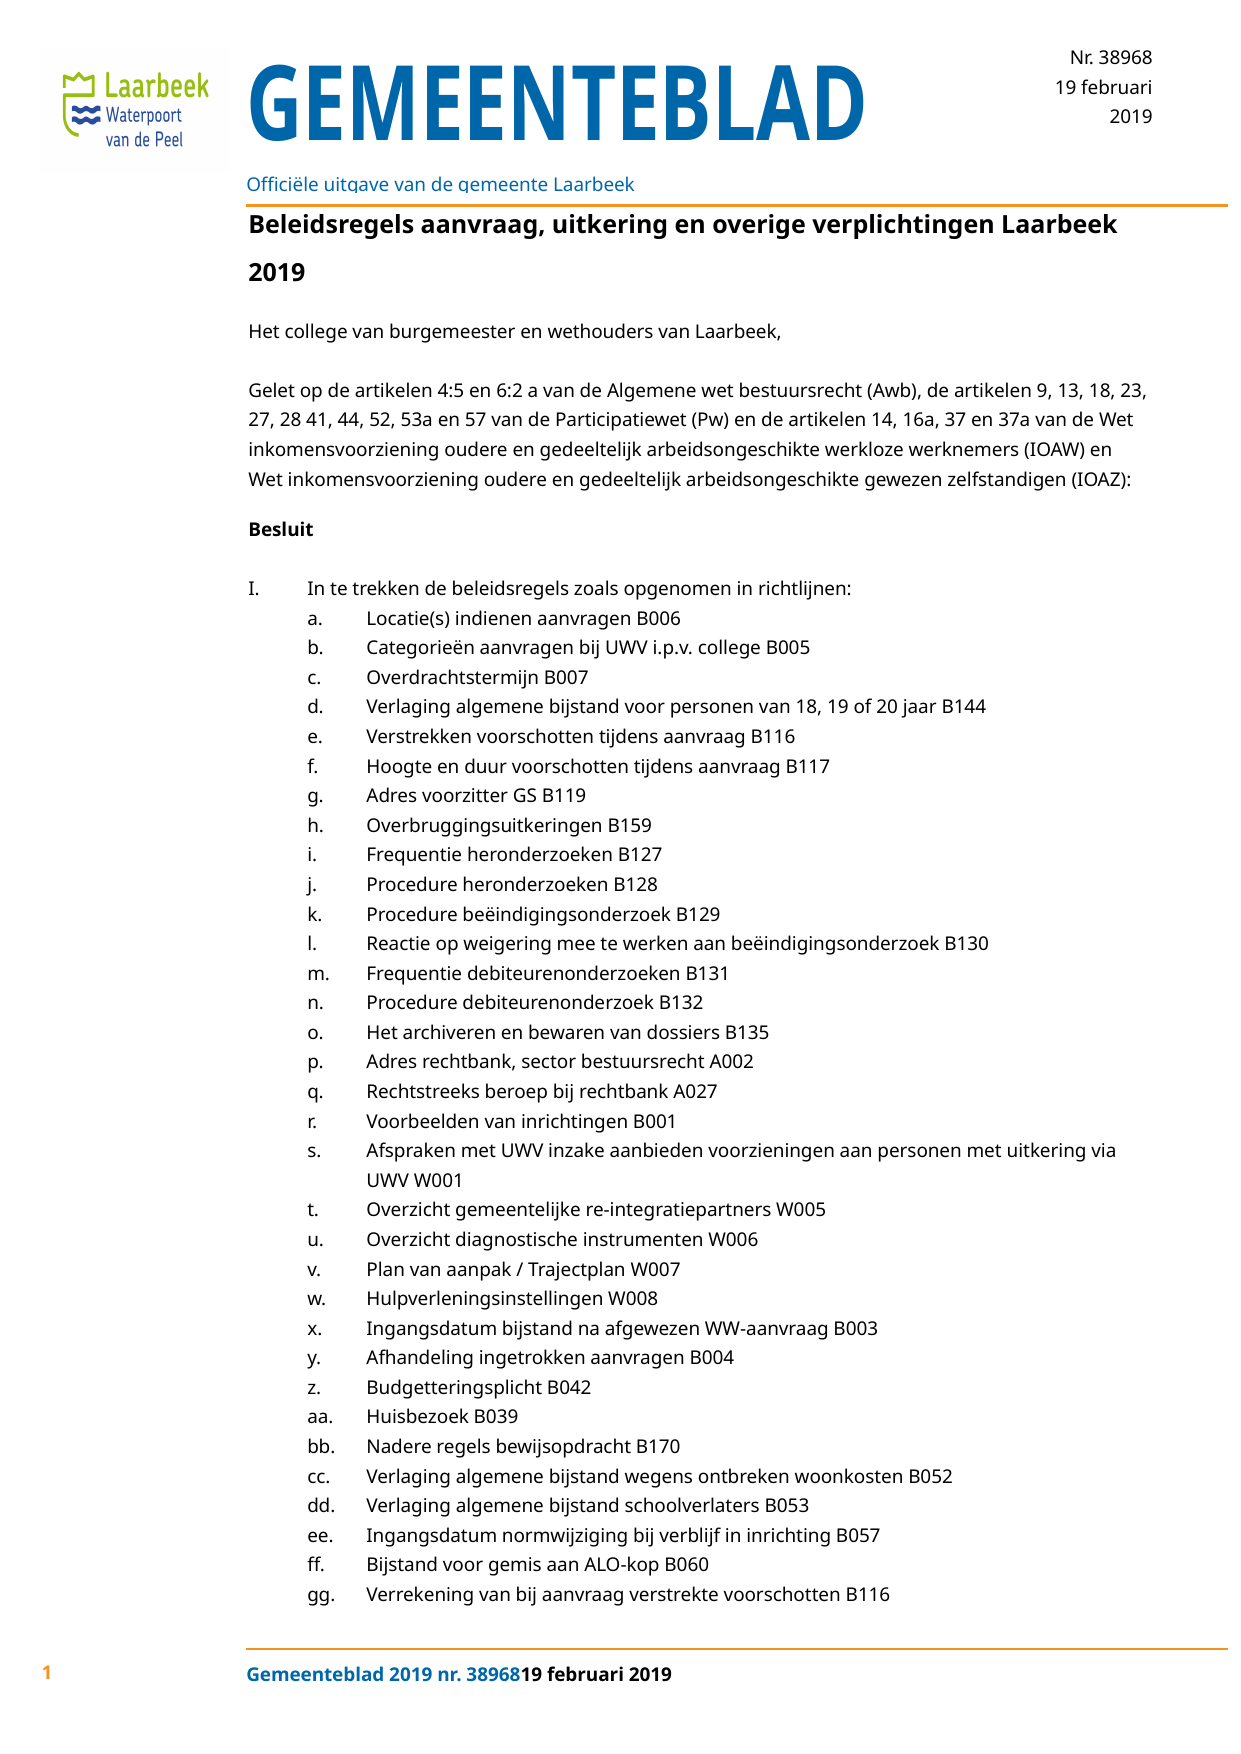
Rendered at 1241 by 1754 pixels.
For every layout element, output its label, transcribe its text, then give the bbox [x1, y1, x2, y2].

list Afspraken met UWV inzake aanbieden voorzieningen aan personen met uitkering via UWV W001 [307, 1137, 1152, 1193]
list Het archiveren en bewaren van dossiers B135 [307, 1019, 1152, 1045]
list Budgetteringsplicht B042 [307, 1374, 1152, 1400]
list Nadere regels bewijsopdracht B170 [307, 1433, 1152, 1459]
picture [41, 47, 231, 172]
list Overzicht gemeentelijke re-integratiepartners W005 [307, 1197, 1152, 1222]
list Ingangsdatum bijstand na afgewezen WW-aanvraag B003 [307, 1315, 1152, 1341]
list Frequentie debiteurenonderzoeken B131 [307, 960, 1152, 986]
list Overzicht diagnostische instrumenten W006 [307, 1226, 1152, 1252]
list Procedure heronderzoeken B128 [307, 871, 1152, 897]
list Verrekening van bij aanvraag verstrekte voorschotten B116 [307, 1581, 1152, 1607]
list Verstrekken voorschotten tijdens aanvraag B116 [307, 723, 1152, 749]
text Besluit [248, 516, 1152, 542]
list Categorieën aanvragen bij UWV i.p.v. college B005 [307, 634, 1152, 660]
list Voorbeelden van inrichtingen B001 [307, 1108, 1152, 1133]
text Gelet op de artikelen 4:5 en 6:2 a van de Algemene wet bestuursrecht (Awb), de artikelen 9, 13, 18, 23, 27, 28 41, 44, 52, 53a en 57 van de Participatiewet (Pw) en de artikelen 14, 16a, 37 en 37a van de Wet inkomensvoorziening oudere en gedeeltelijk arbeidsongeschikte werkloze werknemers (IOAW) en Wet inkomensvoorziening oudere en gedeeltelijk arbeidsongeschikte gewezen zelfstandigen (IOAZ): [248, 377, 1152, 492]
text Het college van burgemeester en wethouders van Laarbeek, [248, 318, 1152, 344]
list Verlaging algemene bijstand voor personen van 18, 19 of 20 jaar B144 [307, 694, 1152, 719]
list Overdrachtstermijn B007 [307, 664, 1152, 690]
list Adres voorzitter GS B119 [307, 782, 1152, 808]
list Hulpverleningsinstellingen W008 [307, 1285, 1152, 1311]
list Plan van aanpak / Trajectplan W007 [307, 1256, 1152, 1281]
list Verlaging algemene bijstand schoolverlaters B053 [307, 1492, 1152, 1518]
list Frequentie heronderzoeken B127 [307, 842, 1152, 867]
list Overbruggingsuitkeringen B159 [307, 812, 1152, 838]
list Procedure debiteurenonderzoek B132 [307, 989, 1152, 1015]
list Huisbezoek B039 [307, 1404, 1152, 1429]
list Procedure beëindigingsonderzoek B129 [307, 901, 1152, 926]
list Hoogte en duur voorschotten tijdens aanvraag B117 [307, 753, 1152, 778]
list Ingangsdatum normwijziging bij verblijf in inrichting B057 [307, 1522, 1152, 1548]
text Beleidsregels aanvraag, uitkering en overige verplichtingen Laarbeek 2019 [248, 207, 1152, 288]
list Reactie op weigering mee te werken aan beëindigingsonderzoek B130 [307, 930, 1152, 956]
list Adres rechtbank, sector bestuursrecht A002 [307, 1049, 1152, 1074]
list In te trekken de beleidsregels zoals opgenomen in richtlijnen: [248, 575, 1152, 601]
list Locatie(s) indienen aanvragen B006 [307, 605, 1152, 631]
list Afhandeling ingetrokken aanvragen B004 [307, 1344, 1152, 1370]
list Bijstand voor gemis aan ALO-kop B060 [307, 1552, 1152, 1577]
list Rechtstreeks beroep bij rechtbank A027 [307, 1078, 1152, 1104]
list Verlaging algemene bijstand wegens ontbreken woonkosten B052 [307, 1463, 1152, 1488]
